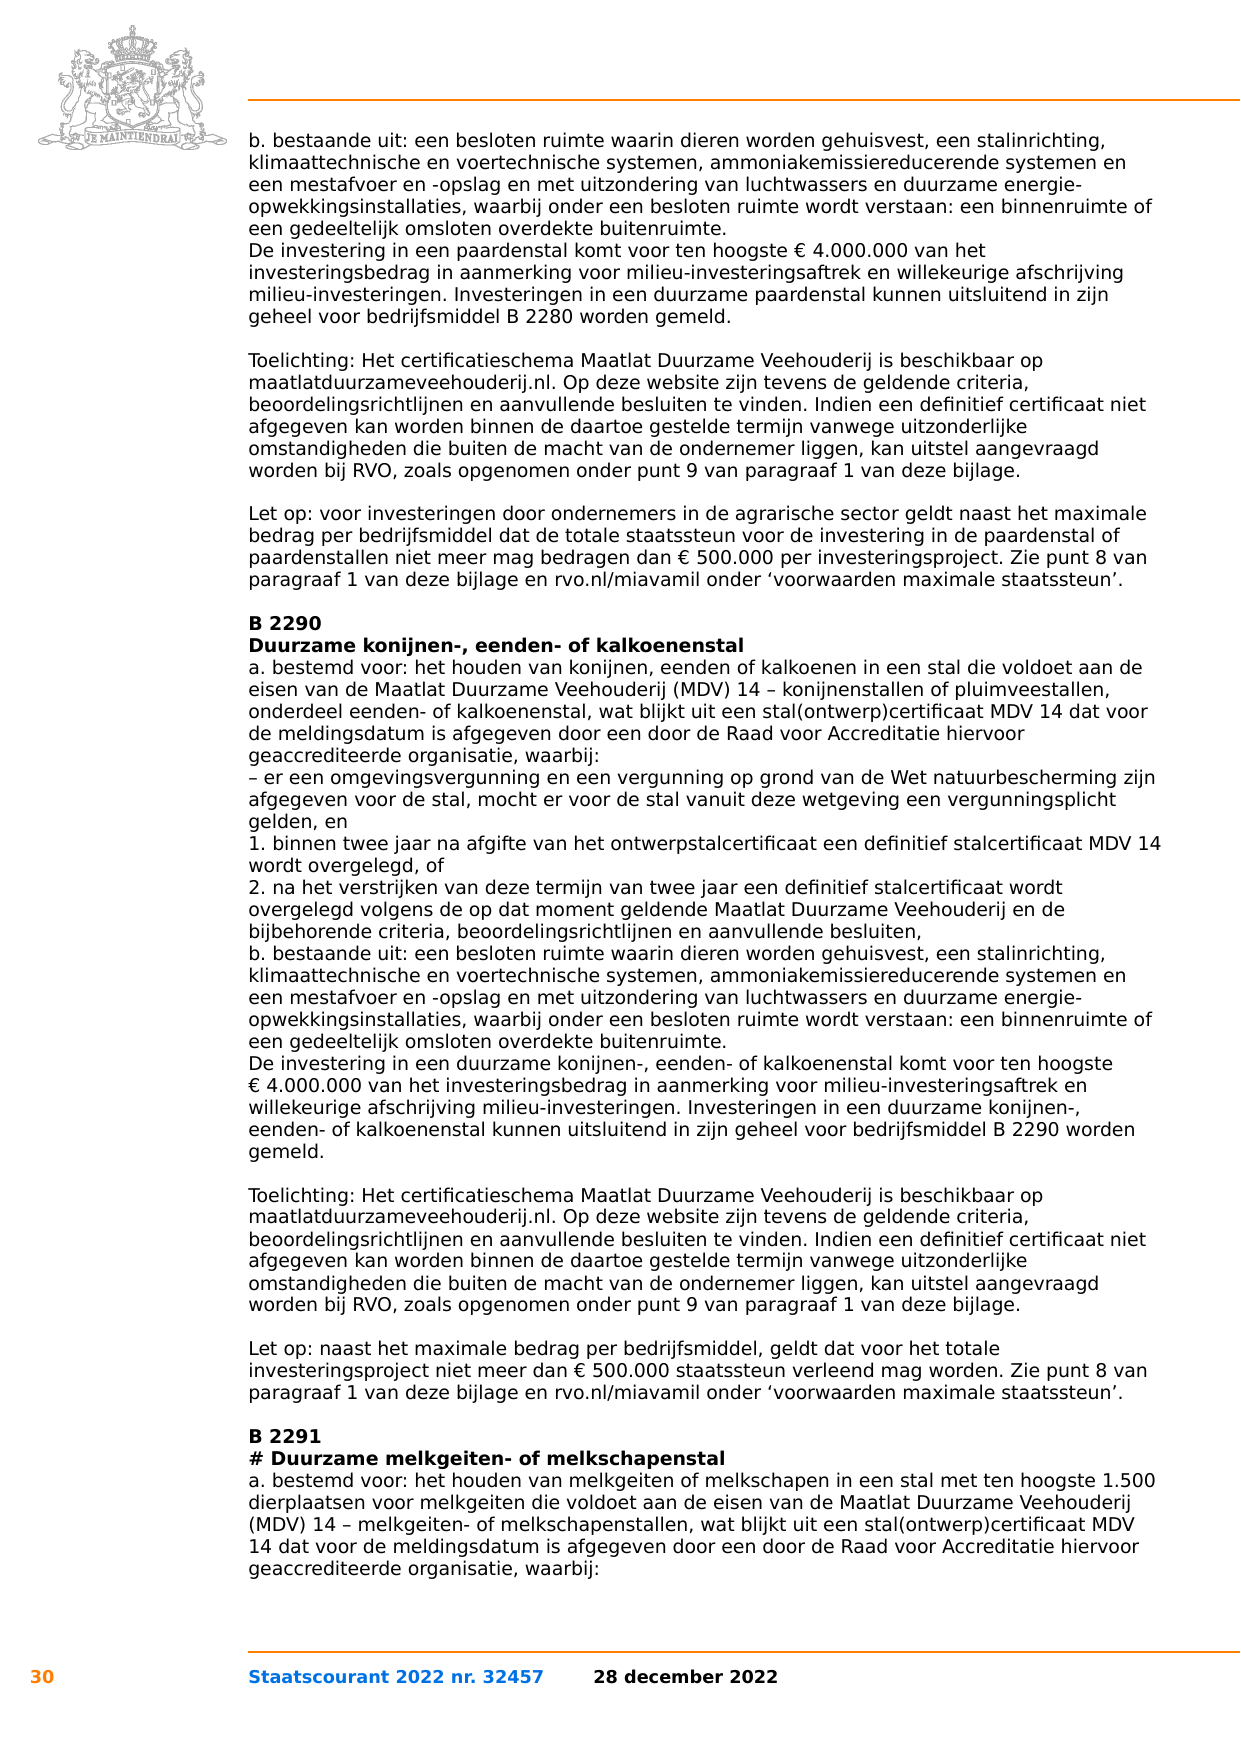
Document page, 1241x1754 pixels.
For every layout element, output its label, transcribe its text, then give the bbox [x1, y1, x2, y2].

text a. bestemd voor: het houden van konijnen, eenden of kalkoenen in een stal die voldoet aan de eisen van de Maatlat Duurzame Veehouderij (MDV) 14 – konijnenstallen of pluimveestallen, onderdeel eenden- of kalkoenenstal, wat blijkt uit een stal(ontwerp)certificaat MDV 14 dat voor de meldingsdatum is afgegeven door een door de Raad voor Accreditatie hiervoor geaccrediteerde organisatie, waarbij: [248, 657, 1163, 767]
text De investering in een paardenstal komt voor ten hoogste € 4.000.000 van het investeringsbedrag in aanmerking voor milieu-investeringsaftrek en willekeurige afschrijving milieu-investeringen. Investeringen in een duurzame paardenstal kunnen uitsluitend in zijn geheel voor bedrijfsmiddel B 2280 worden gemeld. [248, 240, 1163, 328]
text Duurzame konijnen-, eenden- of kalkoenenstal [248, 635, 1163, 657]
text # Duurzame melkgeiten- of melkschapenstal [248, 1448, 1163, 1470]
text 1. binnen twee jaar na afgifte van het ontwerpstalcertificaat een definitief stalcertificaat MDV 14 wordt overgelegd, of [248, 833, 1163, 877]
text Let op: voor investeringen door ondernemers in de agrarische sector geldt naast het maximale bedrag per bedrijfsmiddel dat de totale staatssteun voor de investering in de paardenstal of paardenstallen niet meer mag bedragen dan € 500.000 per investeringsproject. Zie punt 8 van paragraaf 1 van deze bijlage en rvo.nl/miavamil onder ‘voorwaarden maximale staatssteun’. [248, 503, 1163, 591]
text Toelichting: Het certificatieschema Maatlat Duurzame Veehouderij is beschikbaar op maatlatduurzameveehouderij.nl. Op deze website zijn tevens de geldende criteria, beoordelingsrichtlijnen en aanvullende besluiten te vinden. Indien een definitief certificaat niet afgegeven kan worden binnen de daartoe gestelde termijn vanwege uitzonderlijke omstandigheden die buiten de macht van de ondernemer liggen, kan uitstel aangevraagd worden bij RVO, zoals opgenomen onder punt 9 van paragraaf 1 van deze bijlage. [248, 349, 1163, 481]
text B 2290 [248, 613, 1163, 635]
picture [38, 25, 227, 150]
text – er een omgevingsvergunning en een vergunning op grond van de Wet natuurbescherming zijn afgegeven voor de stal, mocht er voor de stal vanuit deze wetgeving een vergunningsplicht gelden, en [248, 767, 1163, 833]
text 2. na het verstrijken van deze termijn van twee jaar een definitief stalcertificaat wordt overgelegd volgens de op dat moment geldende Maatlat Duurzame Veehouderij en de bijbehorende criteria, beoordelingsrichtlijnen en aanvullende besluiten, [248, 877, 1163, 943]
text Let op: naast het maximale bedrag per bedrijfsmiddel, geldt dat voor het totale investeringsproject niet meer dan € 500.000 staatssteun verleend mag worden. Zie punt 8 van paragraaf 1 van deze bijlage en rvo.nl/miavamil onder ‘voorwaarden maximale staatssteun’. [248, 1338, 1163, 1404]
text b. bestaande uit: een besloten ruimte waarin dieren worden gehuisvest, een stalinrichting, klimaattechnische en voertechnische systemen, ammoniakemissiereducerende systemen en een mestafvoer en -opslag en met uitzondering van luchtwassers en duurzame energie-opwekkingsinstallaties, waarbij onder een besloten ruimte wordt verstaan: een binnenruimte of een gedeeltelijk omsloten overdekte buitenruimte. [248, 130, 1163, 240]
text a. bestemd voor: het houden van melkgeiten of melkschapen in een stal met ten hoogste 1.500 dierplaatsen voor melkgeiten die voldoet aan de eisen van de Maatlat Duurzame Veehouderij (MDV) 14 – melkgeiten- of melkschapenstallen, wat blijkt uit een stal(ontwerp)certificaat MDV 14 dat voor de meldingsdatum is afgegeven door een door de Raad voor Accreditatie hiervoor geaccrediteerde organisatie, waarbij: [248, 1470, 1163, 1580]
text De investering in een duurzame konijnen-, eenden- of kalkoenenstal komt voor ten hoogste € 4.000.000 van het investeringsbedrag in aanmerking voor milieu-investeringsaftrek en willekeurige afschrijving milieu-investeringen. Investeringen in een duurzame konijnen-, eenden- of kalkoenenstal kunnen uitsluitend in zijn geheel voor bedrijfsmiddel B 2290 worden gemeld. [248, 1053, 1163, 1163]
text B 2291 [248, 1426, 1163, 1448]
text b. bestaande uit: een besloten ruimte waarin dieren worden gehuisvest, een stalinrichting, klimaattechnische en voertechnische systemen, ammoniakemissiereducerende systemen en een mestafvoer en -opslag en met uitzondering van luchtwassers en duurzame energie-opwekkingsinstallaties, waarbij onder een besloten ruimte wordt verstaan: een binnenruimte of een gedeeltelijk omsloten overdekte buitenruimte. [248, 943, 1163, 1053]
text Toelichting: Het certificatieschema Maatlat Duurzame Veehouderij is beschikbaar op maatlatduurzameveehouderij.nl. Op deze website zijn tevens de geldende criteria, beoordelingsrichtlijnen en aanvullende besluiten te vinden. Indien een definitief certificaat niet afgegeven kan worden binnen de daartoe gestelde termijn vanwege uitzonderlijke omstandigheden die buiten de macht van de ondernemer liggen, kan uitstel aangevraagd worden bij RVO, zoals opgenomen onder punt 9 van paragraaf 1 van deze bijlage. [248, 1184, 1163, 1316]
